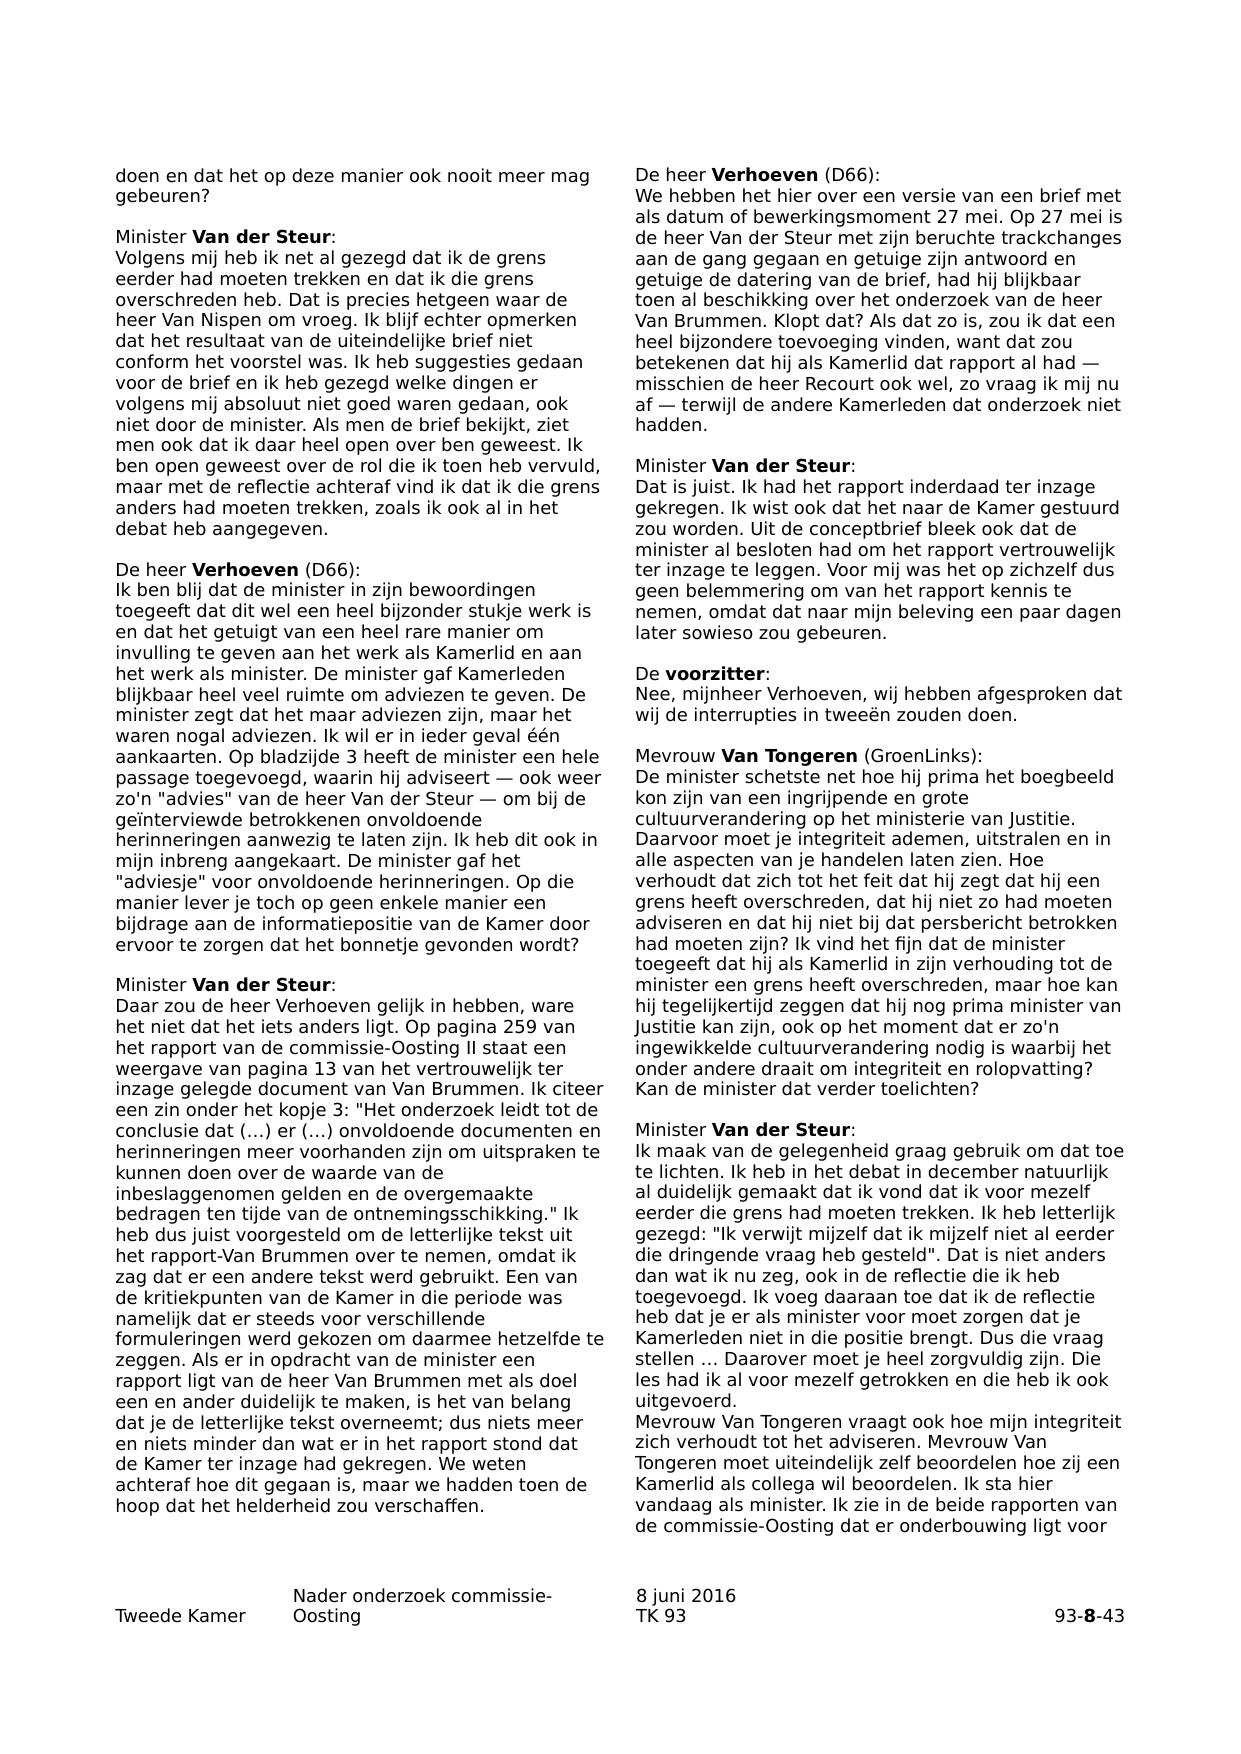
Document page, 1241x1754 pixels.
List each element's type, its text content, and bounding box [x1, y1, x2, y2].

text Minister Van der Steur: [635, 456, 1125, 477]
text We hebben het hier over een versie van een brief met als datum of bewerkingsmoment 27 mei. Op 27 mei is de heer Van der Steur met zijn beruchte trackchanges aan de gang gegaan en getuige zijn antwoord en getuige de datering van de brief, had hij blijkbaar toen al beschikking over het onderzoek van de heer Van Brummen. Klopt dat? Als dat zo is, zou ik dat een heel bijzondere toevoeging vinden, want dat zou betekenen dat hij als Kamerlid dat rapport al had — misschien de heer Recourt ook wel, zo vraag ik mij nu af — terwijl de andere Kamerleden dat onderzoek niet hadden. [635, 186, 1125, 436]
text Minister Van der Steur: [635, 1120, 1125, 1141]
text Minister Van der Steur: [115, 227, 605, 248]
text De heer Verhoeven (D66): [115, 559, 605, 580]
text Ik ben blij dat de minister in zijn bewoordingen toegeeft dat dit wel een heel bijzonder stukje werk is en dat het getuigt van een heel rare manier om invulling te geven aan het werk als Kamerlid en aan het werk als minister. De minister gaf Kamerleden blijkbaar heel veel ruimte om adviezen te geven. De minister zegt dat het maar adviezen zijn, maar het waren nogal adviezen. Ik wil er in ieder geval één aankaarten. Op bladzijde 3 heeft de minister een hele passage toegevoegd, waarin hij adviseert — ook weer zo'n "advies" van de heer Van der Steur — om bij de geïnterviewde betrokkenen onvoldoende herinneringen aanwezig te laten zijn. Ik heb dit ook in mijn inbreng aangekaart. De minister gaf het "adviesje" voor onvoldoende herinneringen. Op die manier lever je toch op geen enkele manier een bijdrage aan de informatiepositie van de Kamer door ervoor te zorgen dat het bonnetje gevonden wordt? [115, 580, 605, 955]
text De minister schetste net hoe hij prima het boegbeeld kon zijn van een ingrijpende en grote cultuurverandering op het ministerie van Justitie. Daarvoor moet je integriteit ademen, uitstralen en in alle aspecten van je handelen laten zien. Hoe verhoudt dat zich tot het feit dat hij zegt dat hij een grens heeft overschreden, dat hij niet zo had moeten adviseren en dat hij niet bij dat persbericht betrokken had moeten zijn? Ik vind het fijn dat de minister toegeeft dat hij als Kamerlid in zijn verhouding tot de minister een grens heeft overschreden, maar hoe kan hij tegelijkertijd zeggen dat hij nog prima minister van Justitie kan zijn, ook op het moment dat er zo'n ingewikkelde cultuurverandering nodig is waarbij het onder andere draait om integriteit en rolopvatting? Kan de minister dat verder toelichten? [635, 767, 1125, 1100]
text Mevrouw Van Tongeren (GroenLinks): [635, 746, 1125, 767]
text Nee, mijnheer Verhoeven, wij hebben afgesproken dat wij de interrupties in tweeën zouden doen. [635, 684, 1125, 726]
text Minister Van der Steur: [115, 975, 605, 996]
text De voorzitter: [635, 663, 1125, 684]
text De heer Verhoeven (D66): [635, 165, 1125, 186]
text Mevrouw Van Tongeren vraagt ook hoe mijn integriteit zich verhoudt tot het adviseren. Mevrouw Van Tongeren moet uiteindelijk zelf beoordelen hoe zij een Kamerlid als collega wil beoordelen. Ik sta hier vandaag als minister. Ik zie in de beide rapporten van de commissie-Oosting dat er onderbouwing ligt voor [635, 1411, 1125, 1536]
text Ik maak van de gelegenheid graag gebruik om dat toe te lichten. Ik heb in het debat in december natuurlijk al duidelijk gemaakt dat ik vond dat ik voor mezelf eerder die grens had moeten trekken. Ik heb letterlijk gezegd: "Ik verwijt mijzelf dat ik mijzelf niet al eerder die dringende vraag heb gesteld". Dat is niet anders dan wat ik nu zeg, ook in de reflectie die ik heb toegevoegd. Ik voeg daaraan toe dat ik de reflectie heb dat je er als minister voor moet zorgen dat je Kamerleden niet in die positie brengt. Dus die vraag stellen … Daarover moet je heel zorgvuldig zijn. Die les had ik al voor mezelf getrokken en die heb ik ook uitgevoerd. [635, 1141, 1125, 1411]
text doen en dat het op deze manier ook nooit meer mag gebeuren? [115, 165, 605, 207]
text Volgens mij heb ik net al gezegd dat ik de grens eerder had moeten trekken en dat ik die grens overschreden heb. Dat is precies hetgeen waar de heer Van Nispen om vroeg. Ik blijf echter opmerken dat het resultaat van de uiteindelijke brief niet conform het voorstel was. Ik heb suggesties gedaan voor de brief en ik heb gezegd welke dingen er volgens mij absoluut niet goed waren gedaan, ook niet door de minister. Als men de brief bekijkt, ziet men ook dat ik daar heel open over ben geweest. Ik ben open geweest over de rol die ik toen heb vervuld, maar met de reflectie achteraf vind ik dat ik die grens anders had moeten trekken, zoals ik ook al in het debat heb aangegeven. [115, 248, 605, 539]
text Daar zou de heer Verhoeven gelijk in hebben, ware het niet dat het iets anders ligt. Op pagina 259 van het rapport van de commissie-Oosting II staat een weergave van pagina 13 van het vertrouwelijk ter inzage gelegde document van Van Brummen. Ik citeer een zin onder het kopje 3: "Het onderzoek leidt tot de conclusie dat (…) er (…) onvoldoende documenten en herinneringen meer voorhanden zijn om uitspraken te kunnen doen over de waarde van de inbeslaggenomen gelden en de overgemaakte bedragen ten tijde van de ontnemingsschikking." Ik heb dus juist voorgesteld om de letterlijke tekst uit het rapport-Van Brummen over te nemen, omdat ik zag dat er een andere tekst werd gebruikt. Een van de kritiekpunten van de Kamer in die periode was namelijk dat er steeds voor verschillende formuleringen werd gekozen om daarmee hetzelfde te zeggen. Als er in opdracht van de minister een rapport ligt van de heer Van Brummen met als doel een en ander duidelijk te maken, is het van belang dat je de letterlijke tekst overneemt; dus niets meer en niets minder dan wat er in het rapport stond dat de Kamer ter inzage had gekregen. We weten achteraf hoe dit gegaan is, maar we hadden toen de hoop dat het helderheid zou verschaffen. [115, 996, 605, 1517]
text Dat is juist. Ik had het rapport inderdaad ter inzage gekregen. Ik wist ook dat het naar de Kamer gestuurd zou worden. Uit de conceptbrief bleek ook dat de minister al besloten had om het rapport vertrouwelijk ter inzage te leggen. Voor mij was het op zichzelf dus geen belemmering om van het rapport kennis te nemen, omdat dat naar mijn beleving een paar dagen later sowieso zou gebeuren. [635, 477, 1125, 643]
